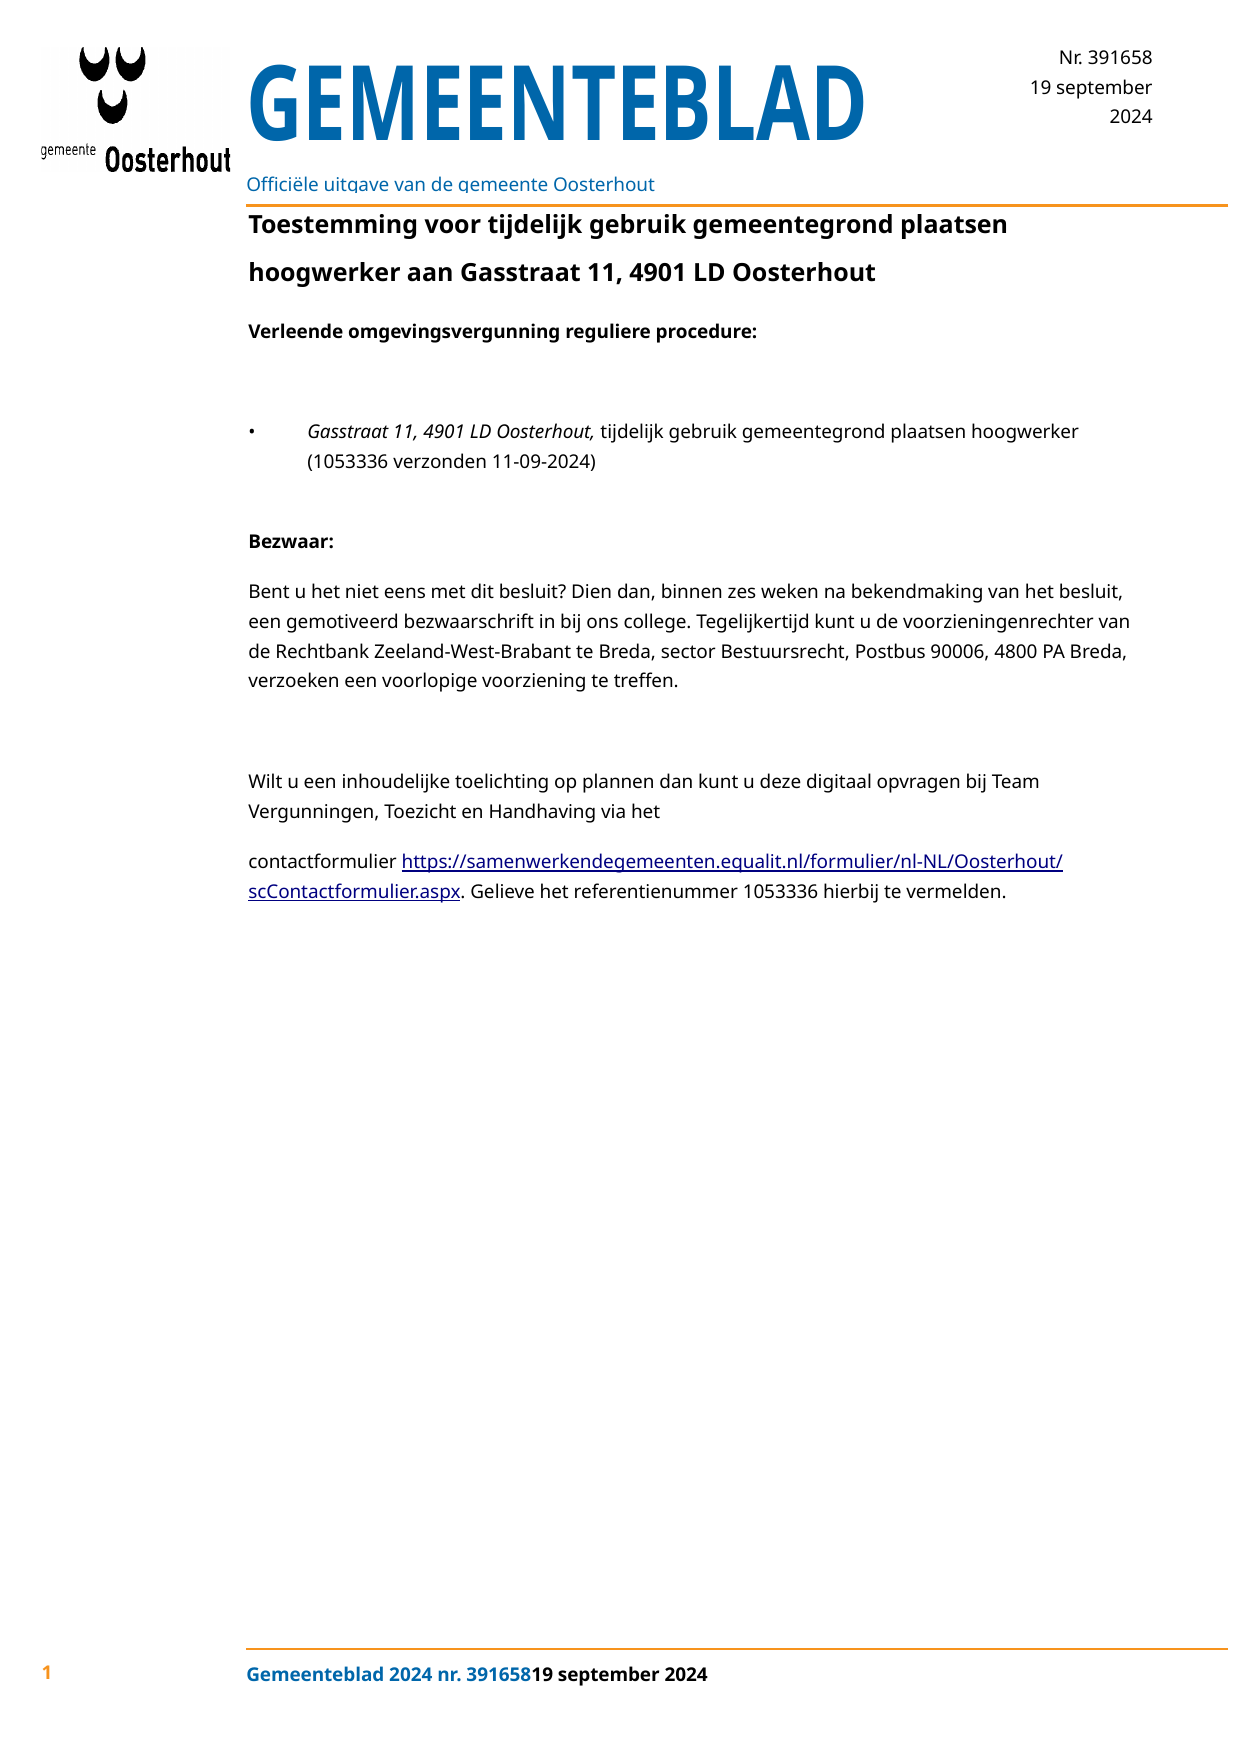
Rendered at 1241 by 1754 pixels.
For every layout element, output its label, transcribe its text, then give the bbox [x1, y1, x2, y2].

text Toestemming voor tijdelijk gebruik gemeentegrond plaatsen hoogwerker aan Gasstraat 11, 4901 LD Oosterhout [248, 207, 1152, 288]
text Bent u het niet eens met dit besluit? Dien dan, binnen zes weken na bekendmaking van het besluit, een gemotiveerd bezwaarschrift in bij ons college. Tegelijkertijd kunt u de voorzieningenrechter van de Rechtbank Zeeland-West-Brabant te Breda, sector Bestuursrecht, Postbus 90006, 4800 PA Breda, verzoeken een voorlopige voorziening te treffen. [248, 579, 1152, 693]
list Gasstraat 11, 4901 LD Oosterhout, tijdelijk gebruik gemeentegrond plaatsen hoogwerker (1053336 verzonden 11-09-2024) [248, 419, 1152, 474]
text contactformulier https://samenwerkendegemeenten.equalit.nl/formulier/nl-NL/Oosterhout/scContactformulier.aspx. Gelieve het referentienummer 1053336 hierbij te vermelden. [248, 848, 1152, 904]
text Verleende omgevingsvergunning reguliere procedure: [248, 318, 1152, 344]
picture [41, 47, 231, 172]
text Bezwaar: [248, 528, 1152, 554]
text Wilt u een inhoudelijke toelichting op plannen dan kunt u deze digitaal opvragen bij Team Vergunningen, Toezicht en Handhaving via het [248, 768, 1152, 824]
